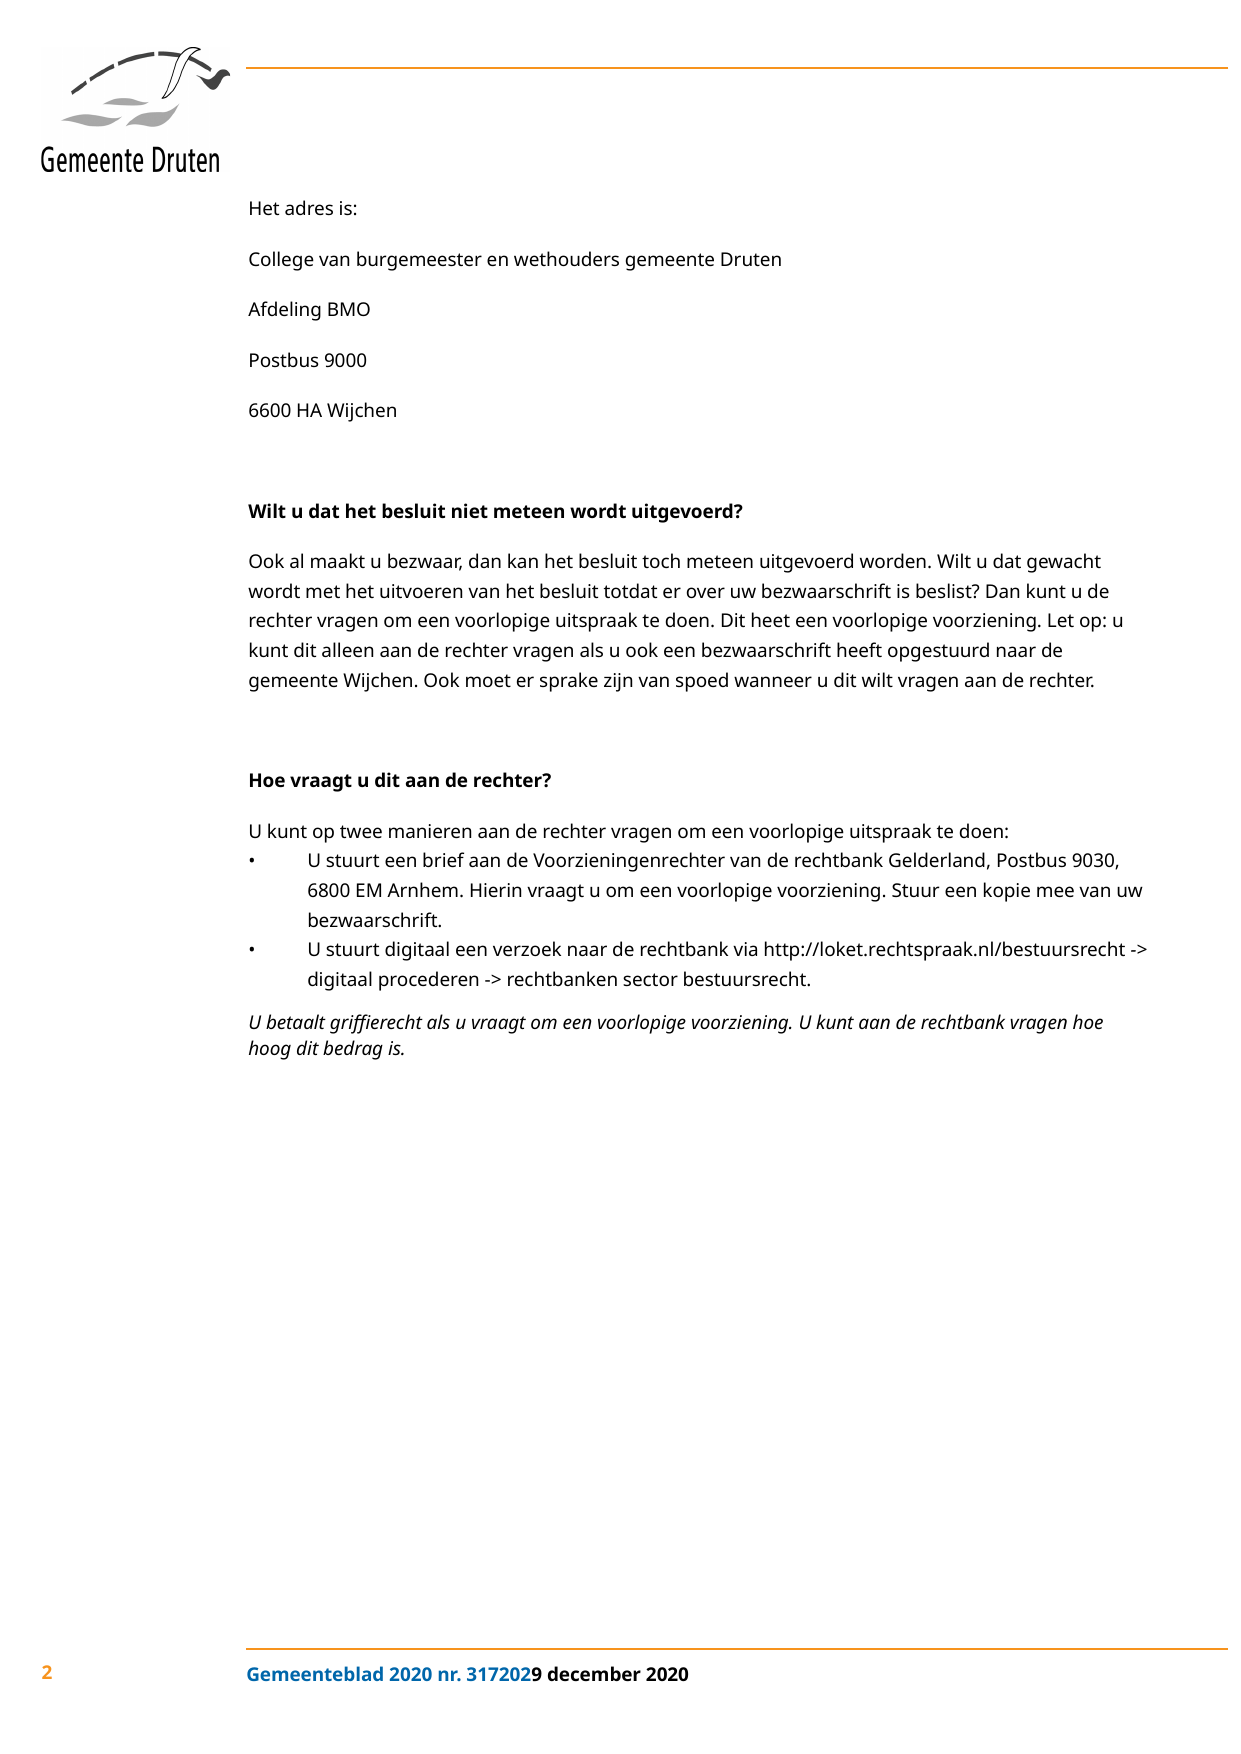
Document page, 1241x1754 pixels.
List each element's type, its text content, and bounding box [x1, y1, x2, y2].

text Het adres is: [248, 196, 1152, 221]
list U stuurt digitaal een verzoek naar de rechtbank via http://loket.rechtspraak.nl/bestuursrecht -> digitaal procederen -> rechtbanken sector bestuursrecht. [248, 936, 1152, 992]
text U betaalt griffierecht als u vraagt om een voorlopige voorziening. U kunt aan de rechtbank vragen hoe hoog dit bedrag is. [248, 1009, 1152, 1061]
text Postbus 9000 [248, 347, 1152, 373]
text 6600 HA Wijchen [248, 397, 1152, 423]
text Afdeling BMO [248, 296, 1152, 322]
text Wilt u dat het besluit niet meteen wordt uitgevoerd? [248, 498, 1152, 524]
list U stuurt een brief aan de Voorzieningenrechter van de rechtbank Gelderland, Postbus 9030, 6800 EM Arnhem. Hierin vraagt u om een voorlopige voorziening. Stuur een kopie mee van uw bezwaarschrift. [248, 848, 1152, 933]
text U kunt op twee manieren aan de rechter vragen om een voorlopige uitspraak te doen: [248, 818, 1152, 844]
text Ook al maakt u bezwaar, dan kan het besluit toch meteen uitgevoerd worden. Wilt u dat gewacht wordt met het uitvoeren van het besluit totdat er over uw bezwaarschrift is beslist? Dan kunt u de rechter vragen om een voorlopige uitspraak te doen. Dit heet een voorlopige voorziening. Let op: u kunt dit alleen aan de rechter vragen als u ook een bezwaarschrift heeft opgestuurd naar de gemeente Wijchen. Ook moet er sprake zijn van spoed wanneer u dit wilt vragen aan de rechter. [248, 548, 1152, 693]
text Hoe vraagt u dit aan de rechter? [248, 768, 1152, 793]
picture [41, 47, 231, 172]
text College van burgemeester en wethouders gemeente Druten [248, 246, 1152, 272]
